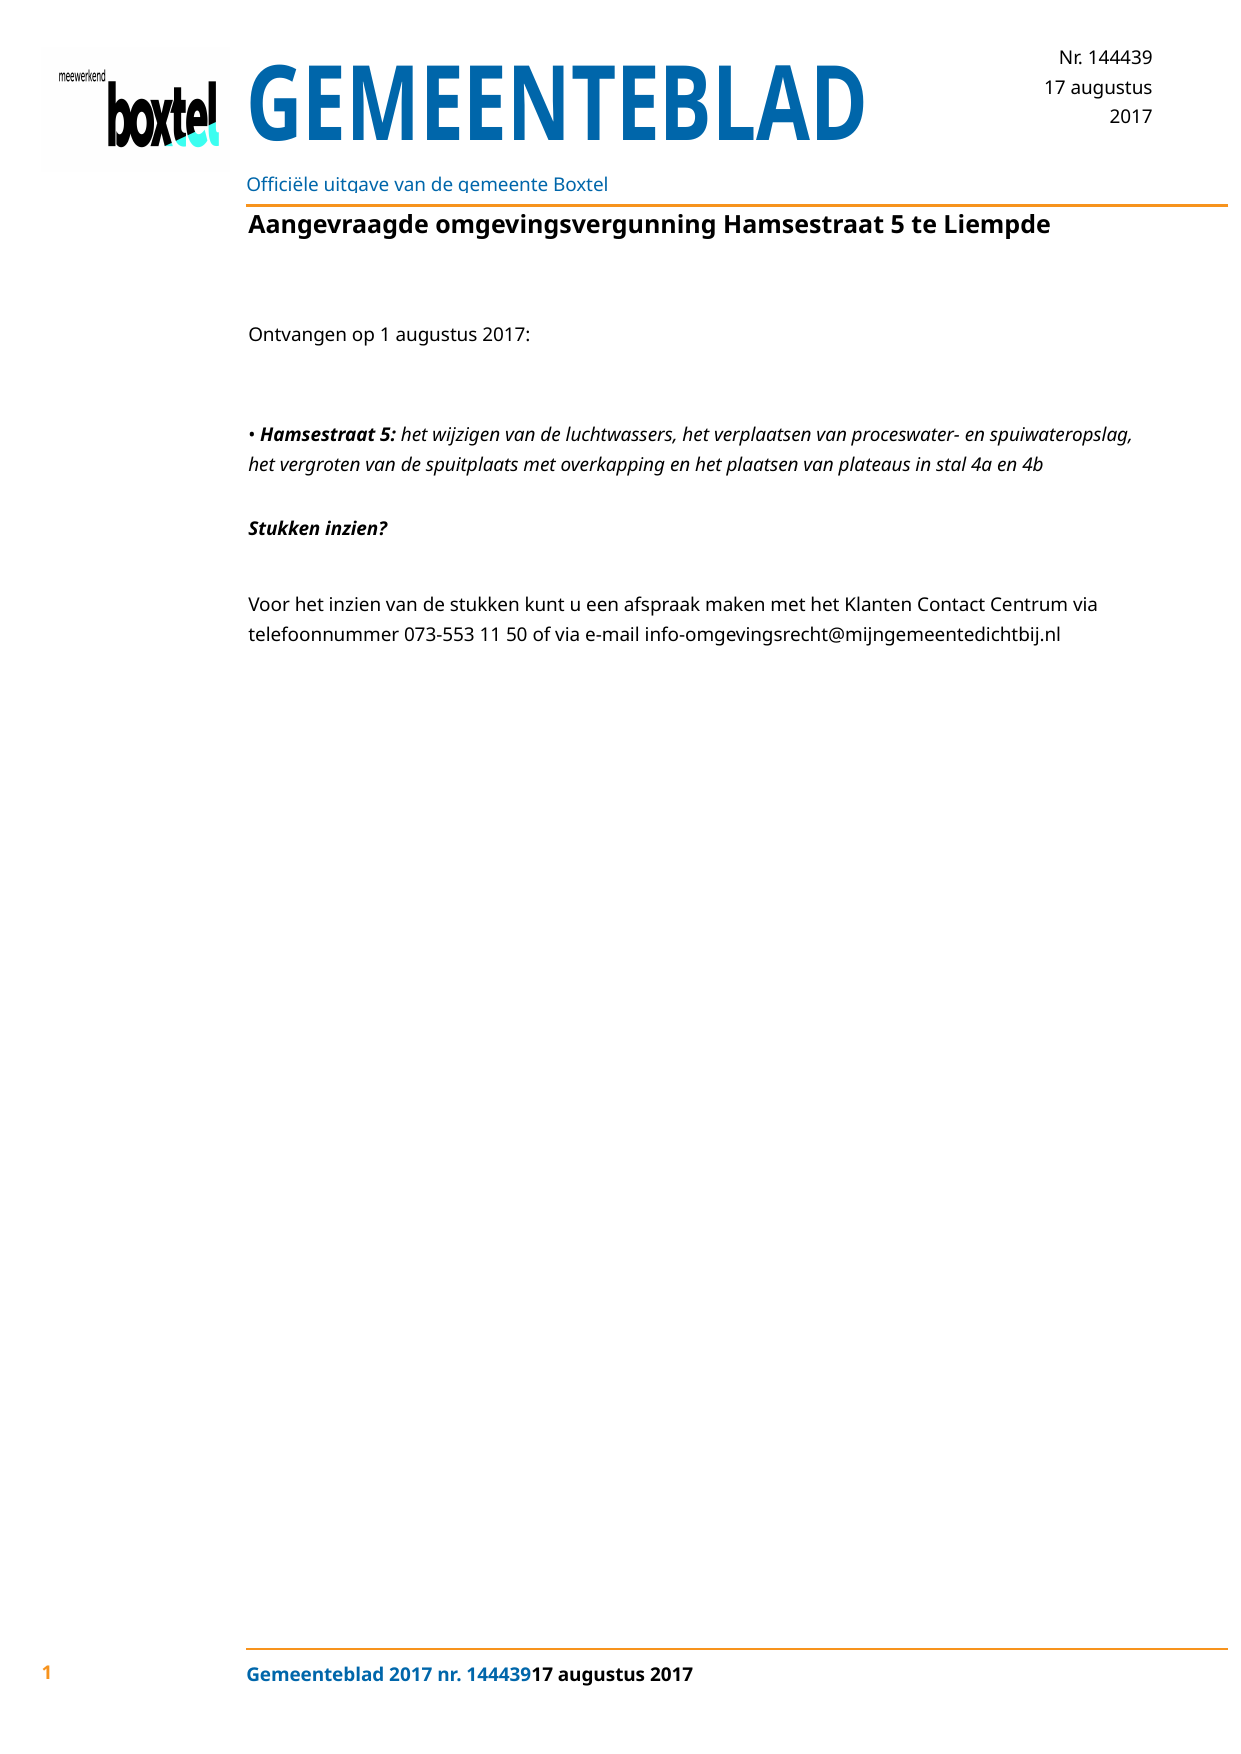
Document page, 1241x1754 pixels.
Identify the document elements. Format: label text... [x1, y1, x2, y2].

text • Hamsestraat 5: het wijzigen van de luchtwassers, het verplaatsen van proceswater- en spuiwateropslag, het vergroten van de spuitplaats met overkapping en het plaatsen van plateaus in stal 4a en 4b [248, 422, 1152, 477]
text Aangevraagde omgevingsvergunning Hamsestraat 5 te Liempde [248, 207, 1152, 241]
text Ontvangen op 1 augustus 2017: [248, 321, 1152, 346]
text Stukken inzien? [248, 515, 1152, 541]
picture [41, 47, 231, 172]
text Voor het inzien van de stukken kunt u een afspraak maken met het Klanten Contact Centrum via telefoonnummer 073-553 11 50 of via e-mail info-omgevingsrecht@mijngemeentedichtbij.nl [248, 591, 1152, 647]
